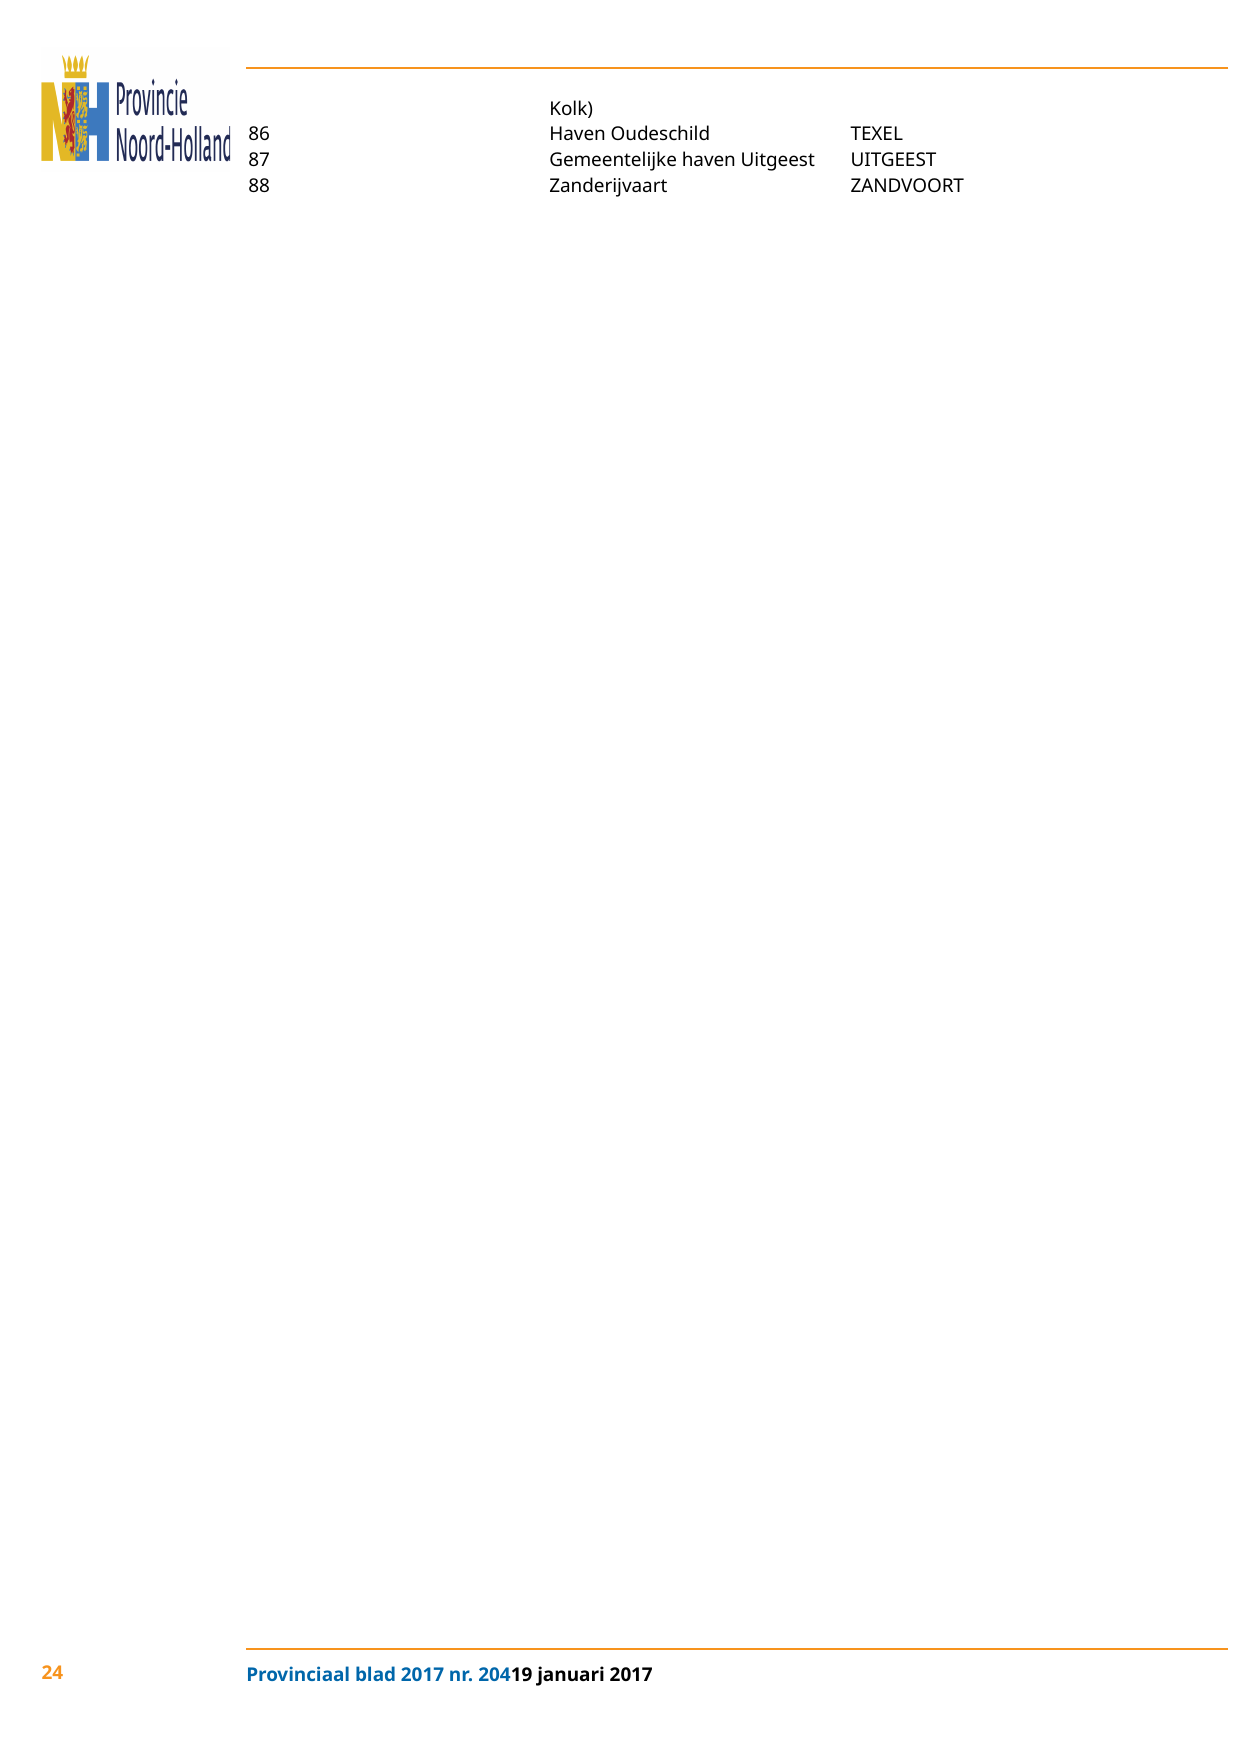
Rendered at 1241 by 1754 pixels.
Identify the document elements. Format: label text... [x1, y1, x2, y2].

table_cell 87 [248, 146, 549, 172]
table_cell Haven Oudeschild [549, 121, 850, 146]
picture [41, 47, 231, 172]
table_cell 86 [248, 121, 549, 146]
table_cell [850, 95, 1152, 121]
table_cell Gemeentelijke haven Uitgeest [549, 146, 850, 172]
table_cell UITGEEST [850, 146, 1152, 172]
table_cell Zanderijvaart [549, 172, 850, 198]
table_cell TEXEL [850, 121, 1152, 146]
table_cell [248, 95, 549, 121]
table_cell ZANDVOORT [850, 172, 1152, 198]
table_cell Kolk) [549, 95, 850, 121]
table_cell 88 [248, 172, 549, 198]
